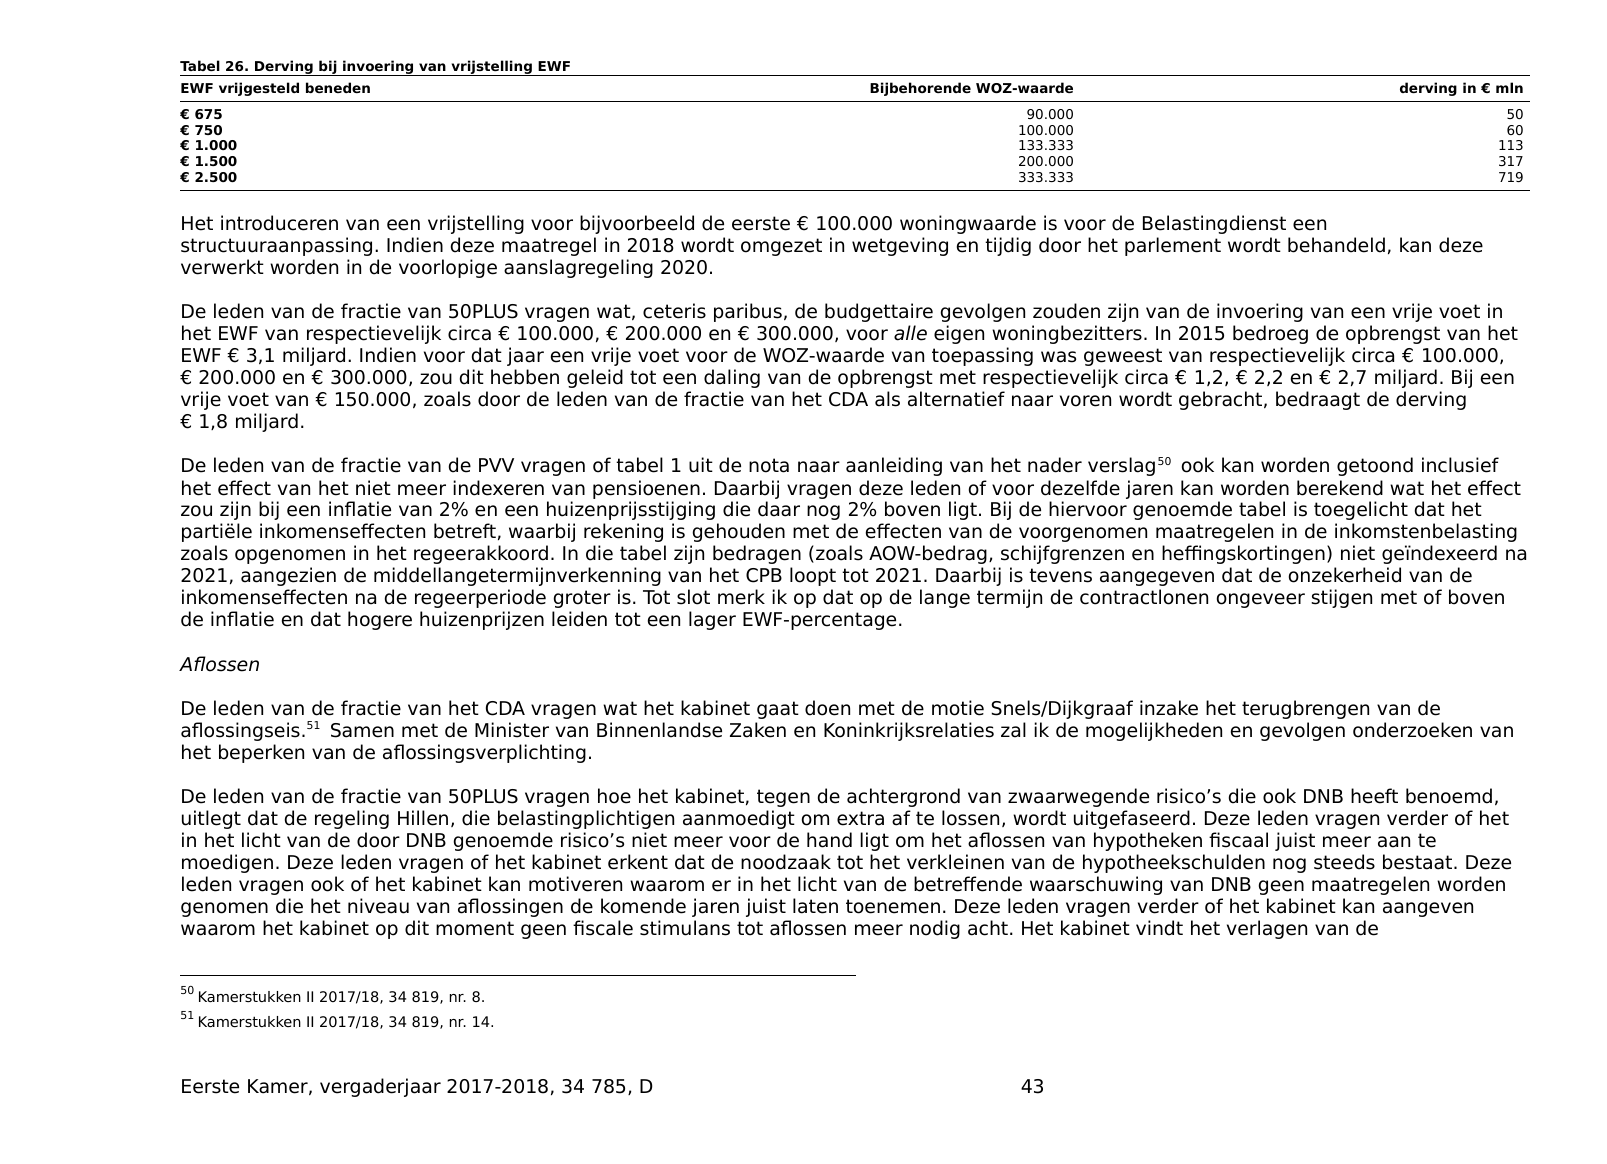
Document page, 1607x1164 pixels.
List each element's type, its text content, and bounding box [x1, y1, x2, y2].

table_cell € 1.000 [180, 138, 630, 154]
text De leden van de fractie van 50PLUS vragen hoe het kabinet, tegen de achtergrond van zwaarwegende risico’s die ook DNB heeft benoemd, uitlegt dat de regeling Hillen, die belastingplichtigen aanmoedigt om extra af te lossen, wordt uitgefaseerd. Deze leden vragen verder of het in het licht van de door DNB genoemde risico’s niet meer voor de hand ligt om het aflossen van hypotheken fiscaal juist meer aan te moedigen. Deze leden vragen of het kabinet erkent dat de noodzaak tot het verkleinen van de hypotheekschulden nog steeds bestaat. Deze leden vragen ook of het kabinet kan motiveren waarom er in het licht van de betreffende waarschuwing van DNB geen maatregelen worden genomen die het niveau van aflossingen de komende jaren juist laten toenemen. Deze leden vragen verder of het kabinet kan aangeven waarom het kabinet op dit moment geen fiscale stimulans tot aflossen meer nodig acht. Het kabinet vindt het verlagen van de [180, 786, 1529, 939]
table_cell 719 [1080, 170, 1529, 190]
table_cell 333.333 [630, 170, 1080, 190]
table_cell € 750 [180, 123, 630, 138]
text Kamerstukken II 2017/18, 34 819, nr. 8. [180, 984, 1529, 1006]
table_header Tabel 26. Derving bij invoering van vrijstelling EWF [180, 59, 1529, 75]
subtitle Aflossen [180, 653, 1529, 675]
table_cell 133.333 [630, 138, 1080, 154]
table_cell 113 [1080, 138, 1529, 154]
table_cell 60 [1080, 123, 1529, 138]
table_cell 100.000 [630, 123, 1080, 138]
table_cell Bijbehorende WOZ-waarde [630, 76, 1080, 101]
table_cell 90.000 [630, 102, 1080, 122]
table_cell 317 [1080, 154, 1529, 169]
text De leden van de fractie van 50PLUS vragen wat, ceteris paribus, de budgettaire gevolgen zouden zijn van de invoering van een vrije voet in het EWF van respectievelijk circa € 100.000, € 200.000 en € 300.000, voor alle eigen woningbezitters. In 2015 bedroeg de opbrengst van het EWF € 3,1 miljard. Indien voor dat jaar een vrije voet voor de WOZ-waarde van toepassing was geweest van respectievelijk circa € 100.000, € 200.000 en € 300.000, zou dit hebben geleid tot een daling van de opbrengst met respectievelijk circa € 1,2, € 2,2 en € 2,7 miljard. Bij een vrije voet van € 150.000, zoals door de leden van de fractie van het CDA als alternatief naar voren wordt gebracht, bedraagt de derving € 1,8 miljard. [180, 301, 1529, 433]
table_cell 50 [1080, 102, 1529, 122]
table_cell derving in € mln [1080, 76, 1529, 101]
table_cell € 2.500 [180, 170, 630, 190]
text Kamerstukken II 2017/18, 34 819, nr. 14. [180, 1009, 1529, 1031]
table_cell € 1.500 [180, 154, 630, 169]
table_cell 200.000 [630, 154, 1080, 169]
text De leden van de fractie van het CDA vragen wat het kabinet gaat doen met de motie Snels/Dijkgraaf inzake het terugbrengen van de aflossingseis. Samen met de Minister van Binnenlandse Zaken en Koninkrijksrelaties zal ik de mogelijkheden en gevolgen onderzoeken van het beperken van de aflossingsverplichting. [180, 698, 1529, 763]
table_cell € 675 [180, 102, 630, 122]
text De leden van de fractie van de PVV vragen of tabel 1 uit de nota naar aanleiding van het nader verslag ook kan worden getoond inclusief het effect van het niet meer indexeren van pensioenen. Daarbij vragen deze leden of voor dezelfde jaren kan worden berekend wat het effect zou zijn bij een inflatie van 2% en een huizenprijsstijging die daar nog 2% boven ligt. Bij de hiervoor genoemde tabel is toegelicht dat het partiële inkomenseffecten betreft, waarbij rekening is gehouden met de effecten van de voorgenomen maatregelen in de inkomstenbelasting zoals opgenomen in het regeerakkoord. In die tabel zijn bedragen (zoals AOW-bedrag, schijfgrenzen en heffingskortingen) niet geïndexeerd na 2021, aangezien de middellangetermijnverkenning van het CPB loopt tot 2021. Daarbij is tevens aangegeven dat de onzekerheid van de inkomenseffecten na de regeerperiode groter is. Tot slot merk ik op dat op de lange termijn de contractlonen ongeveer stijgen met of boven de inflatie en dat hogere huizenprijzen leiden tot een lager EWF-percentage. [180, 455, 1529, 631]
text Het introduceren van een vrijstelling voor bijvoorbeeld de eerste € 100.000 woningwaarde is voor de Belastingdienst een structuuraanpassing. Indien deze maatregel in 2018 wordt omgezet in wetgeving en tijdig door het parlement wordt behandeld, kan deze verwerkt worden in de voorlopige aanslagregeling 2020. [180, 213, 1529, 279]
table_cell EWF vrijgesteld beneden [180, 76, 630, 101]
